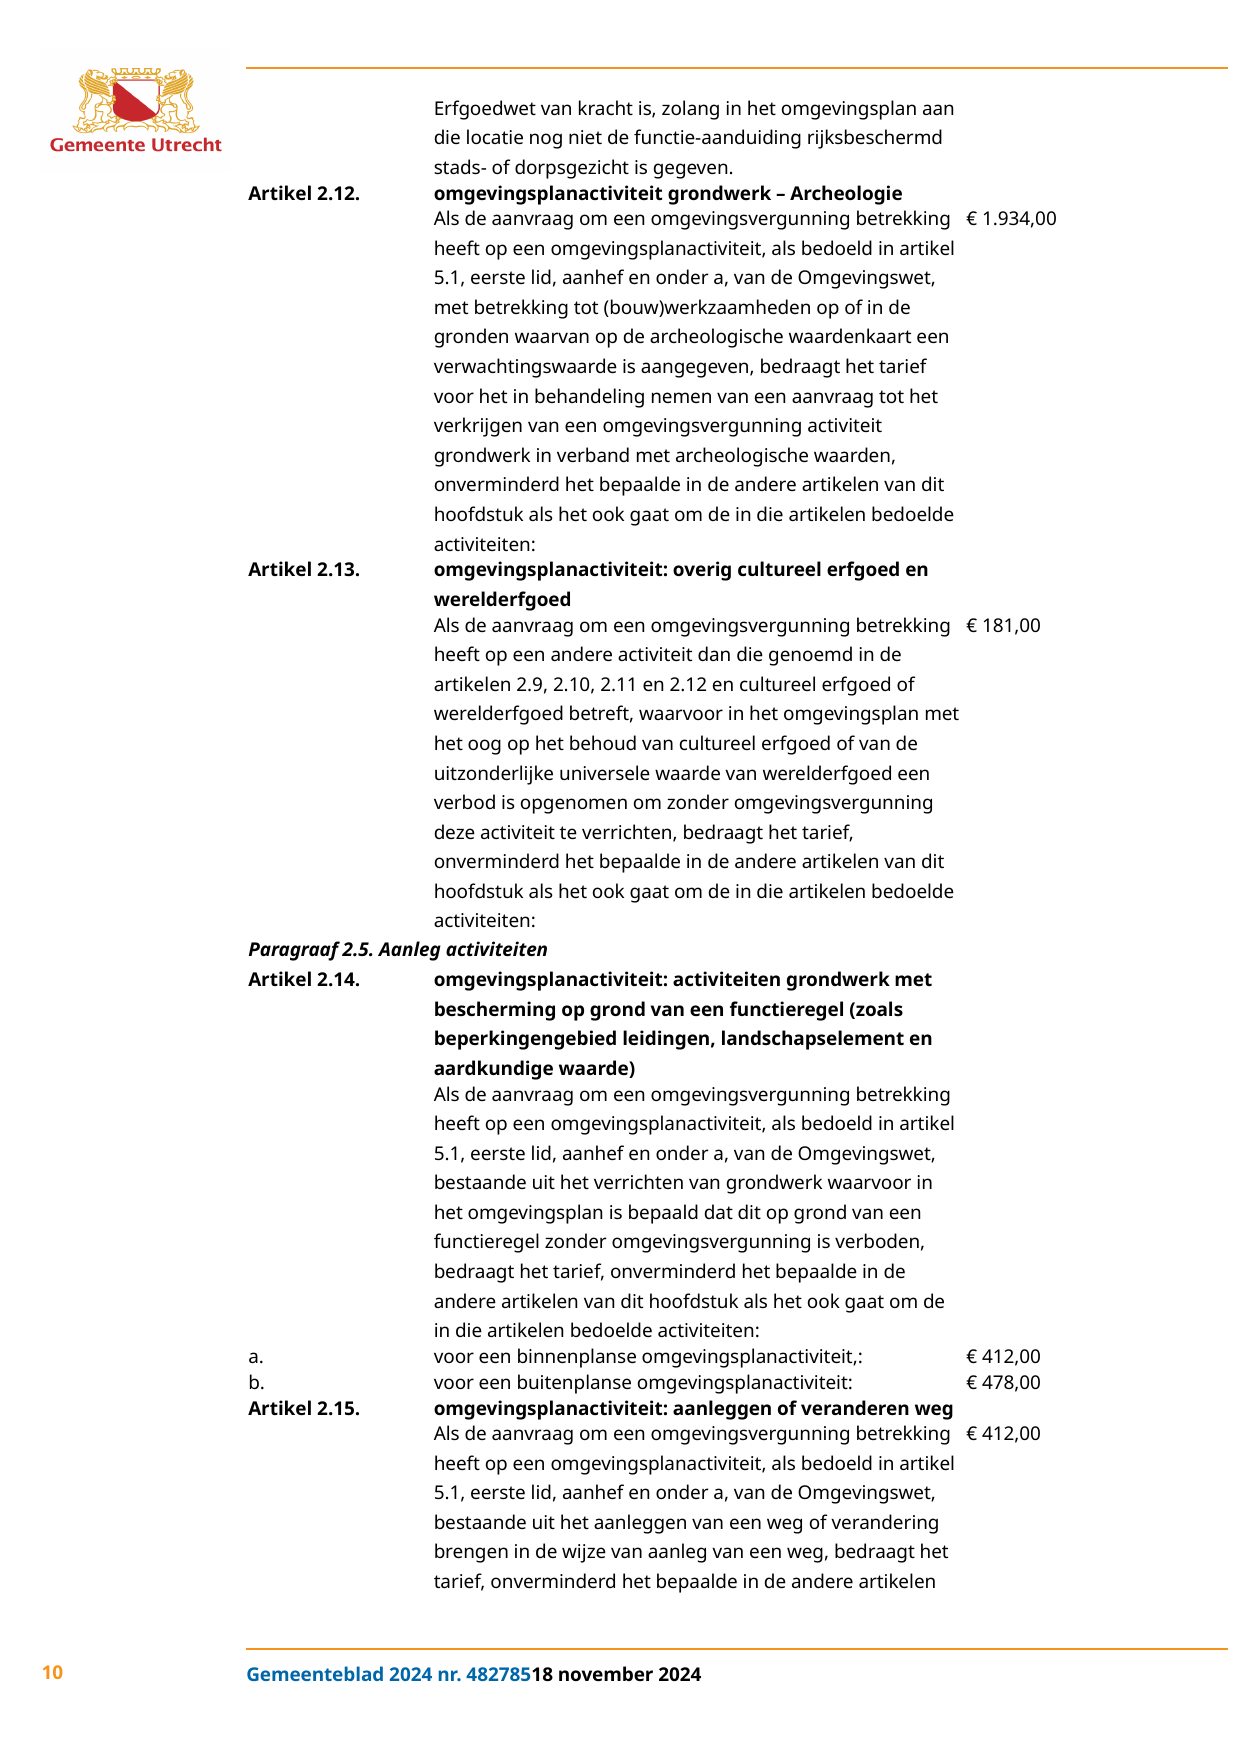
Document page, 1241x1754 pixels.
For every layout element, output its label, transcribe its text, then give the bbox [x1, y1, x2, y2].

table_cell voor een buitenplanse omgevingsplanactiviteit: [434, 1369, 966, 1395]
table_cell omgevingsplanactiviteit grondwerk – Archeologie [434, 180, 966, 205]
table_cell [966, 557, 1152, 612]
table_cell € 1.934,00 [966, 205, 1152, 557]
table_cell [248, 1081, 433, 1343]
table_cell [248, 612, 433, 933]
table_cell [248, 95, 433, 180]
table_header Artikel 2.14. [248, 966, 433, 1081]
table_cell Artikel 2.15. [248, 1395, 433, 1420]
table_cell omgevingsplanactiviteit: aanleggen of veranderen weg [434, 1395, 966, 1420]
table_cell Als de aanvraag om een omgevingsvergunning betrekking heeft op een omgevingsplanactiviteit, als bedoeld in artikel 5.1, eerste lid, aanhef en onder a, van de Omgevingswet, bestaande uit het verrichten van grondwerk waarvoor in het omgevingsplan is bepaald dat dit op grond van een functieregel zonder omgevingsvergunning is verboden, bedraagt het tarief, onverminderd het bepaalde in de andere artikelen van dit hoofdstuk als het ook gaat om de in die artikelen bedoelde activiteiten: [434, 1081, 966, 1343]
text Paragraaf 2.5. Aanleg activiteiten [248, 937, 1152, 962]
table_cell voor een binnenplanse omgevingsplanactiviteit,: [434, 1343, 966, 1369]
table_cell [248, 1420, 433, 1594]
table_cell [248, 205, 433, 557]
table_cell [966, 180, 1152, 205]
table_cell Als de aanvraag om een omgevingsvergunning betrekking heeft op een omgevingsplanactiviteit, als bedoeld in artikel 5.1, eerste lid, aanhef en onder a, van de Omgevingswet, met betrekking tot (bouw)werkzaamheden op of in de gronden waarvan op de archeologische waardenkaart een verwachtingswaarde is aangegeven, bedraagt het tarief voor het in behandeling nemen van een aanvraag tot het verkrijgen van een omgevingsvergunning activiteit grondwerk in verband met archeologische waarden, onverminderd het bepaalde in de andere artikelen van dit hoofdstuk als het ook gaat om de in die artikelen bedoelde activiteiten: [434, 205, 966, 557]
table_header [966, 966, 1152, 1081]
table_cell € 412,00 [966, 1343, 1152, 1369]
table_cell € 478,00 [966, 1369, 1152, 1395]
table_header omgevingsplanactiviteit: activiteiten grondwerk met bescherming op grond van een functieregel (zoals beperkingengebied leidingen, landschapselement en aardkundige waarde) [434, 966, 966, 1081]
picture [41, 47, 231, 172]
table_cell Artikel 2.13. [248, 557, 433, 612]
table_cell [966, 95, 1152, 180]
table_cell Artikel 2.12. [248, 180, 433, 205]
table_cell b. [248, 1369, 433, 1395]
table_cell € 412,00 [966, 1420, 1152, 1594]
table_cell [966, 1395, 1152, 1420]
table_cell € 181,00 [966, 612, 1152, 933]
table_cell Erfgoedwet van kracht is, zolang in het omgevingsplan aan die locatie nog niet de functie-aanduiding rijksbeschermd stads- of dorpsgezicht is gegeven. [434, 95, 966, 180]
table_cell a. [248, 1343, 433, 1369]
table_cell Als de aanvraag om een omgevingsvergunning betrekking heeft op een omgevingsplanactiviteit, als bedoeld in artikel 5.1, eerste lid, aanhef en onder a, van de Omgevingswet, bestaande uit het aanleggen van een weg of verandering brengen in de wijze van aanleg van een weg, bedraagt het tarief, onverminderd het bepaalde in de andere artikelen [434, 1420, 966, 1594]
table_cell Als de aanvraag om een omgevingsvergunning betrekking heeft op een andere activiteit dan die genoemd in de artikelen 2.9, 2.10, 2.11 en 2.12 en cultureel erfgoed of werelderfgoed betreft, waarvoor in het omgevingsplan met het oog op het behoud van cultureel erfgoed of van de uitzonderlijke universele waarde van werelderfgoed een verbod is opgenomen om zonder omgevingsvergunning deze activiteit te verrichten, bedraagt het tarief, onverminderd het bepaalde in de andere artikelen van dit hoofdstuk als het ook gaat om de in die artikelen bedoelde activiteiten: [434, 612, 966, 933]
table_cell omgevingsplanactiviteit: overig cultureel erfgoed en werelderfgoed [434, 557, 966, 612]
table_cell [966, 1081, 1152, 1343]
